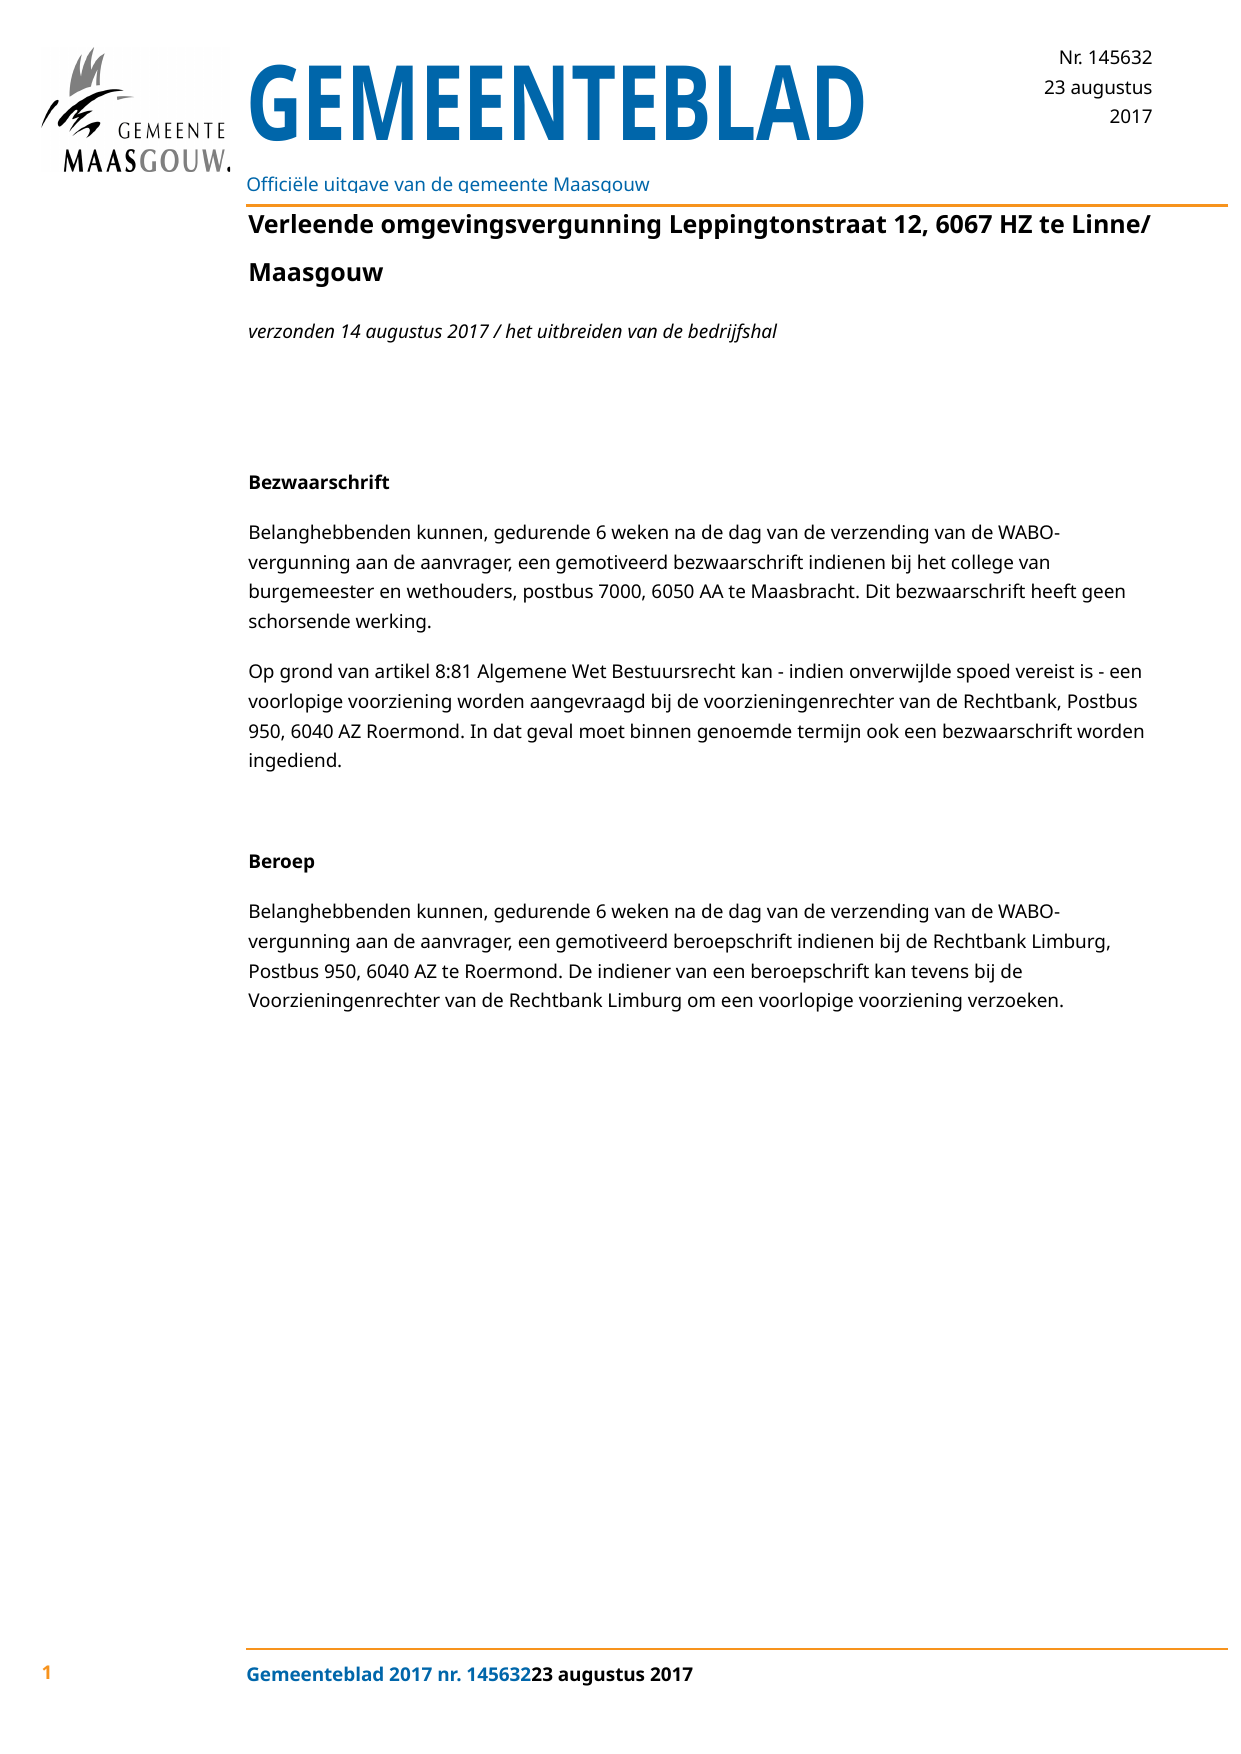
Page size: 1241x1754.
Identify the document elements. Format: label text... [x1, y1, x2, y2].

text Op grond van artikel 8:81 Algemene Wet Bestuursrecht kan - indien onverwijlde spoed vereist is - een voorlopige voorziening worden aangevraagd bij de voorzieningenrechter van de Rechtbank, Postbus 950, 6040 AZ Roermond. In dat geval moet binnen genoemde termijn ook een bezwaarschrift worden ingediend. [248, 659, 1152, 773]
text Belanghebbenden kunnen, gedurende 6 weken na de dag van de verzending van de WABO-vergunning aan de aanvrager, een gemotiveerd bezwaarschrift indienen bij het college van burgemeester en wethouders, postbus 7000, 6050 AA te Maasbracht. Dit bezwaarschrift heeft geen schorsende werking. [248, 519, 1152, 634]
text Verleende omgevingsvergunning Leppingtonstraat 12, 6067 HZ te Linne/ Maasgouw [248, 207, 1152, 288]
picture [41, 47, 231, 172]
text verzonden 14 augustus 2017 / het uitbreiden van de bedrijfshal [248, 318, 1152, 344]
text Bezwaarschrift [248, 469, 1152, 495]
text Beroep [248, 848, 1152, 874]
text Belanghebbenden kunnen, gedurende 6 weken na de dag van de verzending van de WABO-vergunning aan de aanvrager, een gemotiveerd beroepschrift indienen bij de Rechtbank Limburg, Postbus 950, 6040 AZ te Roermond. De indiener van een beroepschrift kan tevens bij de Voorzieningenrechter van de Rechtbank Limburg om een voorlopige voorziening verzoeken. [248, 899, 1152, 1013]
